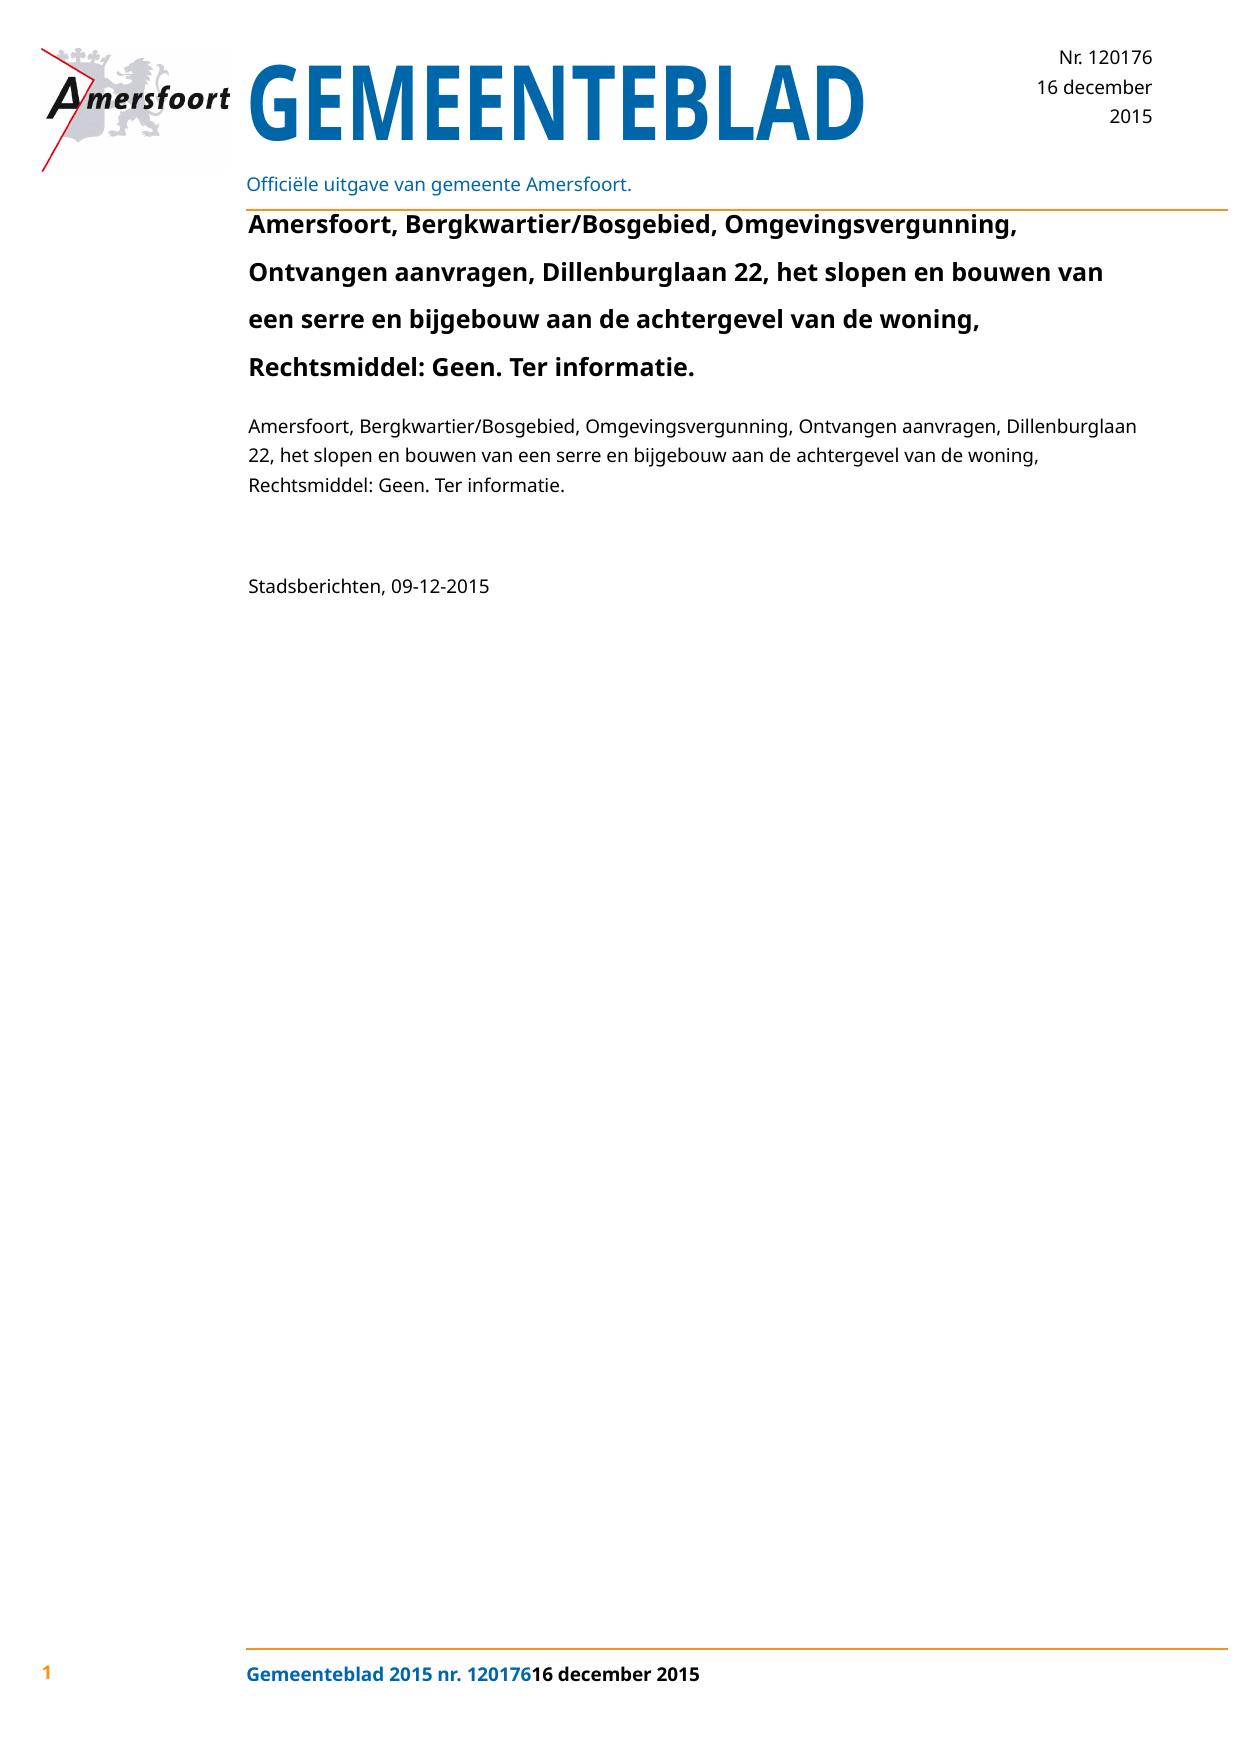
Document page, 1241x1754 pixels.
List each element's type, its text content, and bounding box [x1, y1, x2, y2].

picture [41, 47, 231, 172]
text Amersfoort, Bergkwartier/Bosgebied, Omgevingsvergunning, Ontvangen aanvragen, Dillenburglaan 22, het slopen en bouwen van een serre en bijgebouw aan de achtergevel van de woning, Rechtsmiddel: Geen. Ter informatie. [248, 413, 1152, 498]
text Amersfoort, Bergkwartier/Bosgebied, Omgevingsvergunning, Ontvangen aanvragen, Dillenburglaan 22, het slopen en bouwen van een serre en bijgebouw aan de achtergevel van de woning, Rechtsmiddel: Geen. Ter informatie. [248, 211, 1152, 384]
text Stadsberichten, 09-12-2015 [248, 573, 1152, 599]
